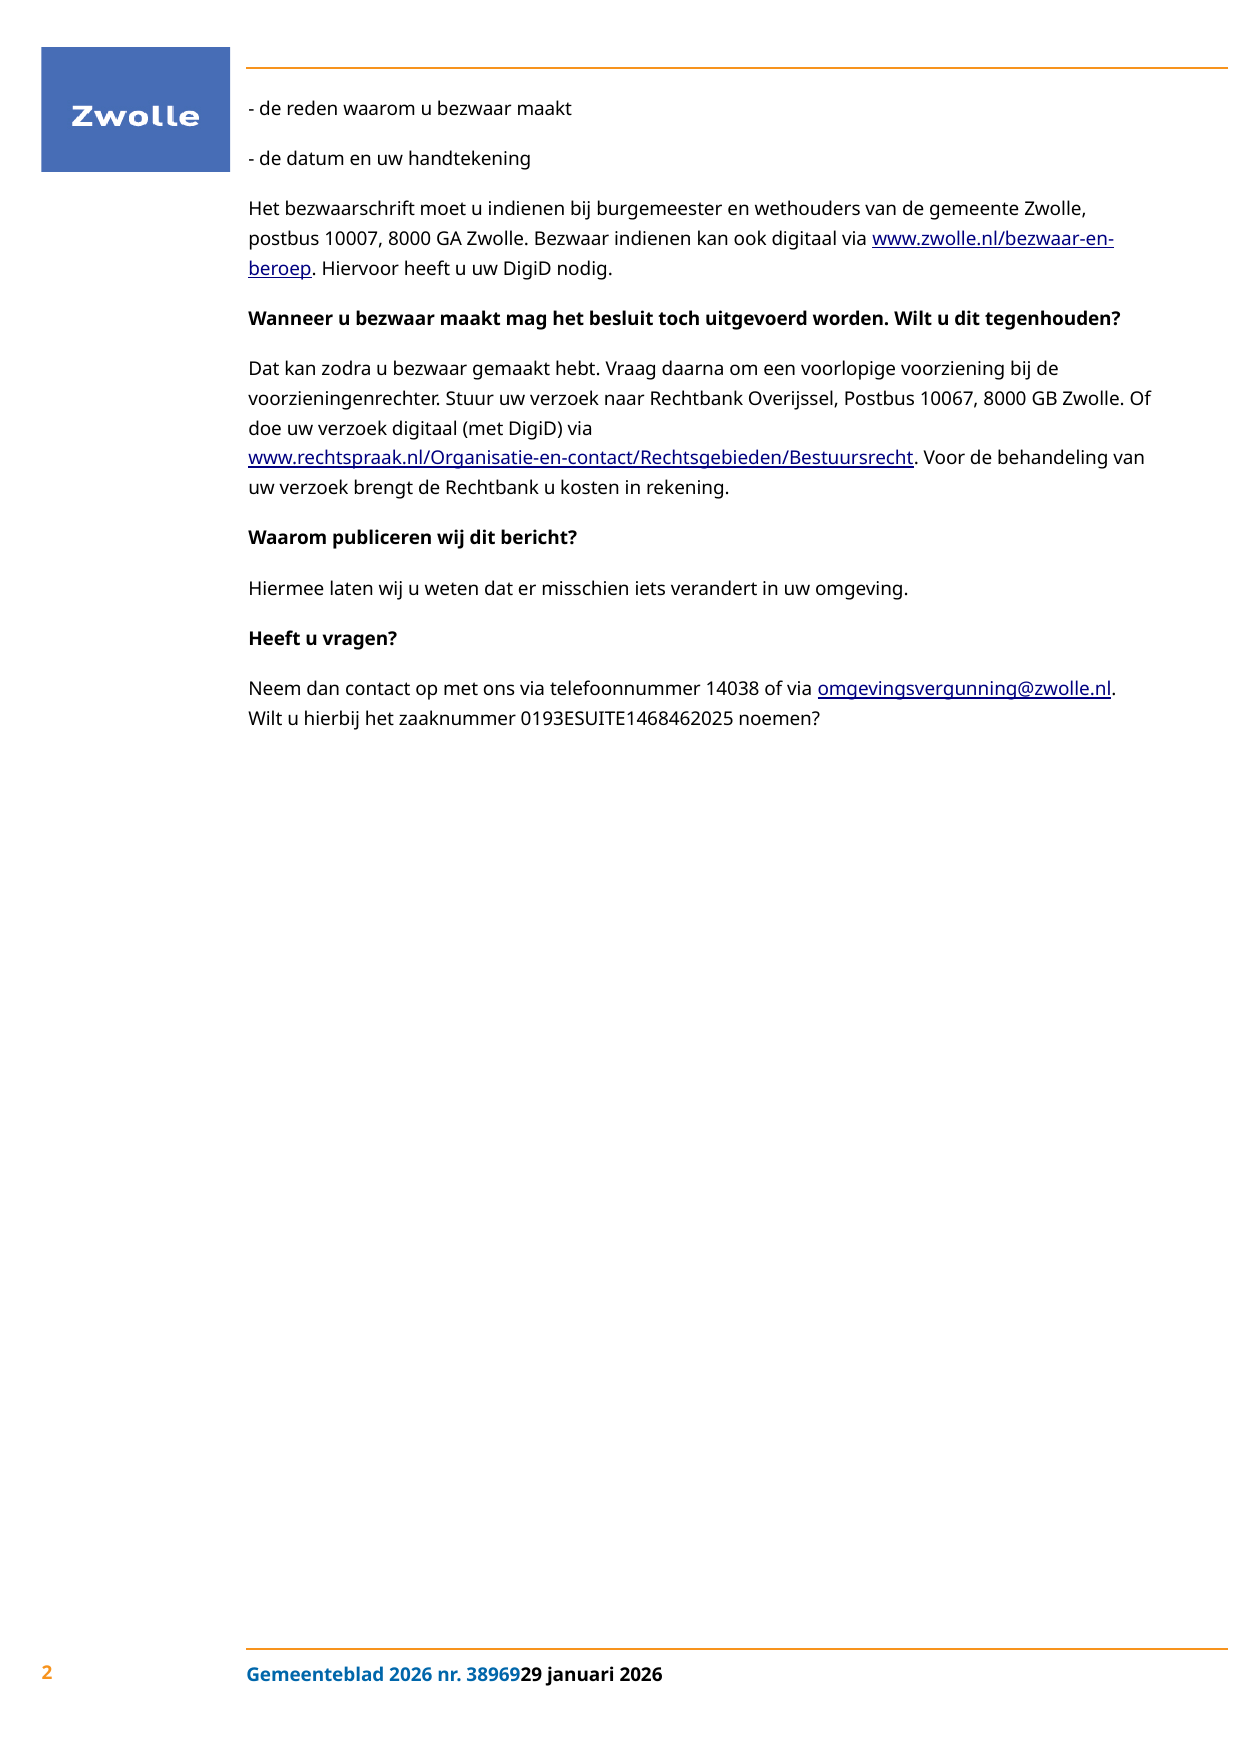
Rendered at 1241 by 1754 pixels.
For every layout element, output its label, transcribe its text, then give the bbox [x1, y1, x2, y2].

text Heeft u vragen? [248, 625, 1152, 651]
text Wanneer u bezwaar maakt mag het besluit toch uitgevoerd worden. Wilt u dit tegenhouden? [248, 305, 1152, 331]
text - de datum en uw handtekening [248, 145, 1152, 171]
text Dat kan zodra u bezwaar gemaakt hebt. Vraag daarna om een voorlopige voorziening bij de voorzieningenrechter. Stuur uw verzoek naar Rechtbank Overijssel, Postbus 10067, 8000 GB Zwolle. Of doe uw verzoek digitaal (met DigiD) via www.rechtspraak.nl/Organisatie-en-contact/Rechtsgebieden/Bestuursrecht. Voor de behandeling van uw verzoek brengt de Rechtbank u kosten in rekening. [248, 356, 1152, 500]
text - de reden waarom u bezwaar maakt [248, 95, 1152, 121]
text Hiermee laten wij u weten dat er misschien iets verandert in uw omgeving. [248, 575, 1152, 601]
text Het bezwaarschrift moet u indienen bij burgemeester en wethouders van de gemeente Zwolle, postbus 10007, 8000 GA Zwolle. Bezwaar indienen kan ook digitaal via www.zwolle.nl/bezwaar-en-beroep. Hiervoor heeft u uw DigiD nodig. [248, 196, 1152, 281]
text Neem dan contact op met ons via telefoonnummer 14038 of via omgevingsvergunning@zwolle.nl. Wilt u hierbij het zaaknummer 0193ESUITE1468462025 noemen? [248, 676, 1152, 731]
picture [41, 47, 231, 172]
text Waarom publiceren wij dit bericht? [248, 524, 1152, 550]
